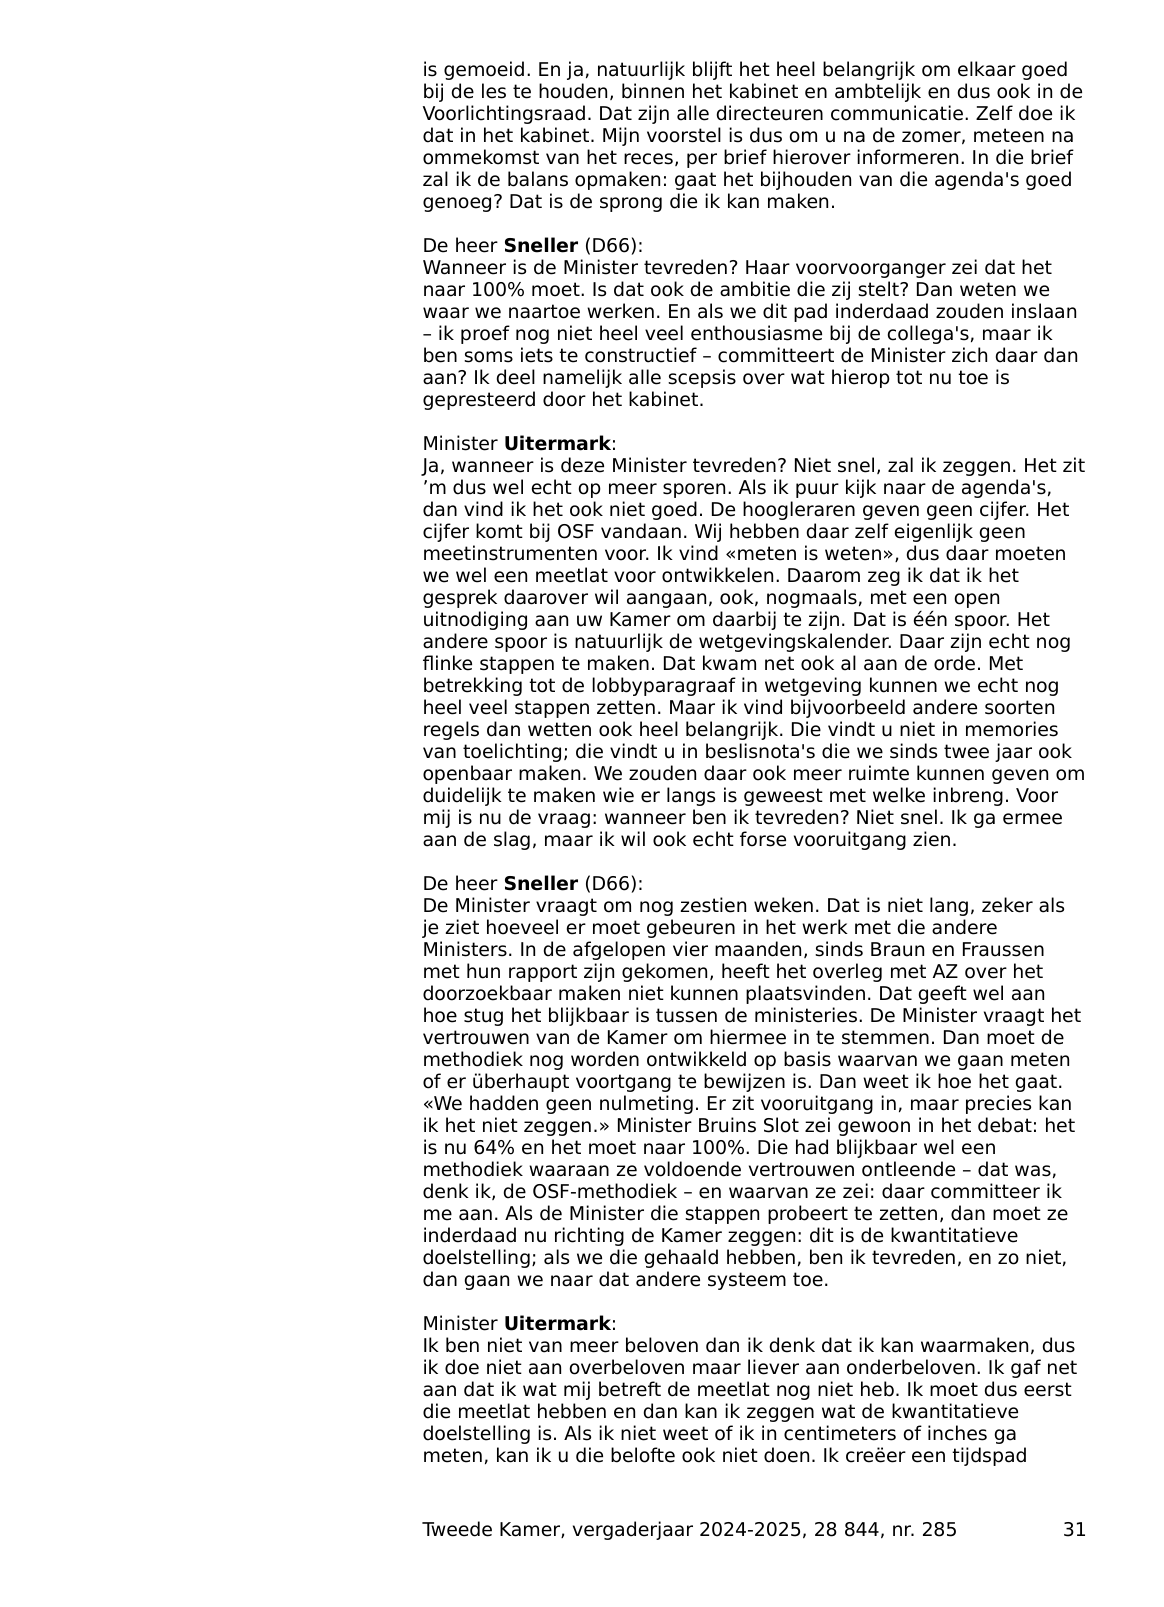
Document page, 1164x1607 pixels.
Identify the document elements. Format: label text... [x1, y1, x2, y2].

text Ja, wanneer is deze Minister tevreden? Niet snel, zal ik zeggen. Het zit ’m dus wel echt op meer sporen. Als ik puur kijk naar de agenda's, dan vind ik het ook niet goed. De hoogleraren geven geen cijfer. Het cijfer komt bij OSF vandaan. Wij hebben daar zelf eigenlijk geen meetinstrumenten voor. Ik vind «meten is weten», dus daar moeten we wel een meetlat voor ontwikkelen. Daarom zeg ik dat ik het gesprek daarover wil aangaan, ook, nogmaals, met een open uitnodiging aan uw Kamer om daarbij te zijn. Dat is één spoor. Het andere spoor is natuurlijk de wetgevingskalender. Daar zijn echt nog flinke stappen te maken. Dat kwam net ook al aan de orde. Met betrekking tot de lobbyparagraaf in wetgeving kunnen we echt nog heel veel stappen zetten. Maar ik vind bijvoorbeeld andere soorten regels dan wetten ook heel belangrijk. Die vindt u niet in memories van toelichting; die vindt u in beslisnota's die we sinds twee jaar ook openbaar maken. We zouden daar ook meer ruimte kunnen geven om duidelijk te maken wie er langs is geweest met welke inbreng. Voor mij is nu de vraag: wanneer ben ik tevreden? Niet snel. Ik ga ermee aan de slag, maar ik wil ook echt forse vooruitgang zien. [422, 455, 1087, 851]
text De Minister vraagt om nog zestien weken. Dat is niet lang, zeker als je ziet hoeveel er moet gebeuren in het werk met die andere Ministers. In de afgelopen vier maanden, sinds Braun en Fraussen met hun rapport zijn gekomen, heeft het overleg met AZ over het doorzoekbaar maken niet kunnen plaatsvinden. Dat geeft wel aan hoe stug het blijkbaar is tussen de ministeries. De Minister vraagt het vertrouwen van de Kamer om hiermee in te stemmen. Dan moet de methodiek nog worden ontwikkeld op basis waarvan we gaan meten of er überhaupt voortgang te bewijzen is. Dan weet ik hoe het gaat. «We hadden geen nulmeting. Er zit vooruitgang in, maar precies kan ik het niet zeggen.» Minister Bruins Slot zei gewoon in het debat: het is nu 64% en het moet naar 100%. Die had blijkbaar wel een methodiek waaraan ze voldoende vertrouwen ontleende – dat was, denk ik, de OSF-methodiek – en waarvan ze zei: daar committeer ik me aan. Als de Minister die stappen probeert te zetten, dan moet ze inderdaad nu richting de Kamer zeggen: dit is de kwantitatieve doelstelling; als we die gehaald hebben, ben ik tevreden, en zo niet, dan gaan we naar dat andere systeem toe. [422, 895, 1087, 1291]
text Wanneer is de Minister tevreden? Haar voorvoorganger zei dat het naar 100% moet. Is dat ook de ambitie die zij stelt? Dan weten we waar we naartoe werken. En als we dit pad inderdaad zouden inslaan – ik proef nog niet heel veel enthousiasme bij de collega's, maar ik ben soms iets te constructief – committeert de Minister zich daar dan aan? Ik deel namelijk alle scepsis over wat hierop tot nu toe is gepresteerd door het kabinet. [422, 257, 1087, 411]
text Ik ben niet van meer beloven dan ik denk dat ik kan waarmaken, dus ik doe niet aan overbeloven maar liever aan onderbeloven. Ik gaf net aan dat ik wat mij betreft de meetlat nog niet heb. Ik moet dus eerst die meetlat hebben en dan kan ik zeggen wat de kwantitatieve doelstelling is. Als ik niet weet of ik in centimeters of inches ga meten, kan ik u die belofte ook niet doen. Ik creëer een tijdspad [422, 1335, 1087, 1467]
text De heer Sneller (D66): [422, 873, 1087, 895]
text De heer Sneller (D66): [422, 235, 1087, 257]
text Minister Uitermark: [422, 1313, 1087, 1335]
text Minister Uitermark: [422, 433, 1087, 455]
text is gemoeid. En ja, natuurlijk blijft het heel belangrijk om elkaar goed bij de les te houden, binnen het kabinet en ambtelijk en dus ook in de Voorlichtingsraad. Dat zijn alle directeuren communicatie. Zelf doe ik dat in het kabinet. Mijn voorstel is dus om u na de zomer, meteen na ommekomst van het reces, per brief hierover informeren. In die brief zal ik de balans opmaken: gaat het bijhouden van die agenda's goed genoeg? Dat is de sprong die ik kan maken. [422, 59, 1087, 213]
